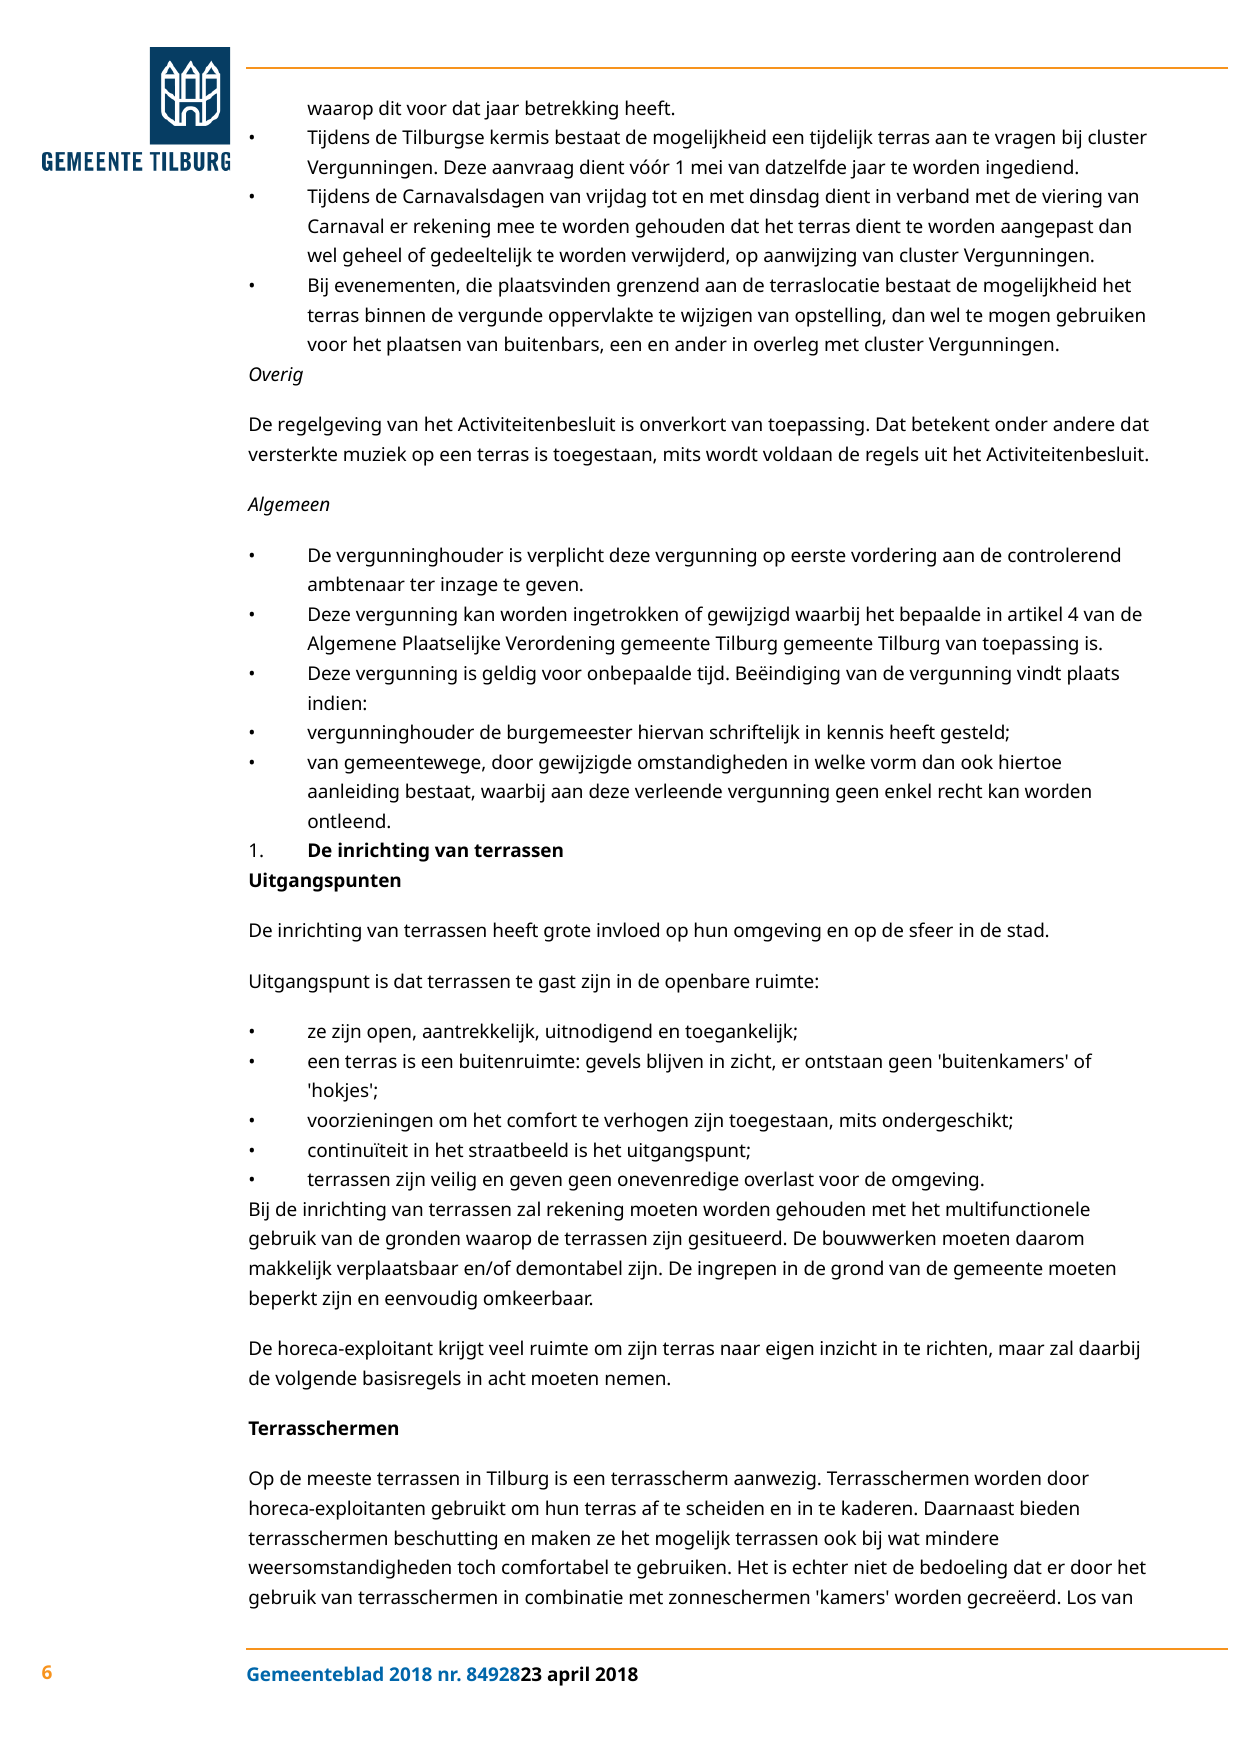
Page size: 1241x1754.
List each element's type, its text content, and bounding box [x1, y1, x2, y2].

list ze zijn open, aantrekkelijk, uitnodigend en toegankelijk; [248, 1018, 1152, 1044]
list Bij evenementen, die plaatsvinden grenzend aan de terraslocatie bestaat de mogelijkheid het terras binnen de vergunde oppervlakte te wijzigen van opstelling, dan wel te mogen gebruiken voor het plaatsen van buitenbars, een en ander in overleg met cluster Vergunningen. [248, 272, 1152, 357]
list Tijdens de Tilburgse kermis bestaat de mogelijkheid een tijdelijk terras aan te vragen bij cluster Vergunningen. Deze aanvraag dient vóór 1 mei van datzelfde jaar te worden ingediend. [248, 124, 1152, 180]
list Deze vergunning is geldig voor onbepaalde tijd. Beëindiging van de vergunning vindt plaats indien: [248, 660, 1152, 716]
text De regelgeving van het Activiteitenbesluit is onverkort van toepassing. Dat betekent onder andere dat versterkte muziek op een terras is toegestaan, mits wordt voldaan de regels uit het Activiteitenbesluit. [248, 411, 1152, 467]
list vergunninghouder de burgemeester hiervan schriftelijk in kennis heeft gesteld; [248, 719, 1152, 745]
list een terras is een buitenruimte: gevels blijven in zicht, er ontstaan geen 'buitenkamers' of 'hokjes'; [248, 1048, 1152, 1103]
text Overig [248, 361, 1152, 387]
list Deze vergunning kan worden ingetrokken of gewijzigd waarbij het bepaalde in artikel 4 van de Algemene Plaatselijke Verordening gemeente Tilburg gemeente Tilburg van toepassing is. [248, 601, 1152, 656]
list De inrichting van terrassen [248, 838, 1152, 863]
list Tijdens de Carnavalsdagen van vrijdag tot en met dinsdag dient in verband met de viering van Carnaval er rekening mee te worden gehouden dat het terras dient te worden aangepast dan wel geheel of gedeeltelijk te worden verwijderd, op aanwijzing van cluster Vergunningen. [248, 183, 1152, 268]
list terrassen zijn veilig en geven geen onevenredige overlast voor de omgeving. [248, 1166, 1152, 1192]
picture [41, 47, 231, 172]
text Uitgangspunt is dat terrassen te gast zijn in de openbare ruimte: [248, 968, 1152, 994]
text Bij de inrichting van terrassen zal rekening moeten worden gehouden met het multifunctionele gebruik van de gronden waarop de terrassen zijn gesitueerd. De bouwwerken moeten daarom makkelijk verplaatsbaar en/of demontabel zijn. De ingrepen in de grond van de gemeente moeten beperkt zijn en eenvoudig omkeerbaar. [248, 1196, 1152, 1311]
list continuïteit in het straatbeeld is het uitgangspunt; [248, 1137, 1152, 1163]
text De horeca-exploitant krijgt veel ruimte om zijn terras naar eigen inzicht in te richten, maar zal daarbij de volgende basisregels in acht moeten nemen. [248, 1335, 1152, 1391]
text Terrasschermen [248, 1415, 1152, 1441]
text De inrichting van terrassen heeft grote invloed op hun omgeving en op de sfeer in de stad. [248, 918, 1152, 943]
text Op de meeste terrassen in Tilburg is een terrasscherm aanwezig. Terrasschermen worden door horeca-exploitanten gebruikt om hun terras af te scheiden en in te kaderen. Daarnaast bieden terrasschermen beschutting en maken ze het mogelijk terrassen ook bij wat mindere weersomstandigheden toch comfortabel te gebruiken. Het is echter niet de bedoeling dat er door het gebruik van terrasschermen in combinatie met zonneschermen 'kamers' worden gecreëerd. Los van [248, 1466, 1152, 1610]
list van gemeentewege, door gewijzigde omstandigheden in welke vorm dan ook hiertoe aanleiding bestaat, waarbij aan deze verleende vergunning geen enkel recht kan worden ontleend. [248, 749, 1152, 834]
text Uitgangspunten [248, 867, 1152, 893]
list De vergunninghouder is verplicht deze vergunning op eerste vordering aan de controlerend ambtenaar ter inzage te geven. [248, 542, 1152, 597]
text Algemeen [248, 491, 1152, 517]
list waarop dit voor dat jaar betrekking heeft. [248, 95, 1152, 121]
list voorzieningen om het comfort te verhogen zijn toegestaan, mits ondergeschikt; [248, 1107, 1152, 1133]
